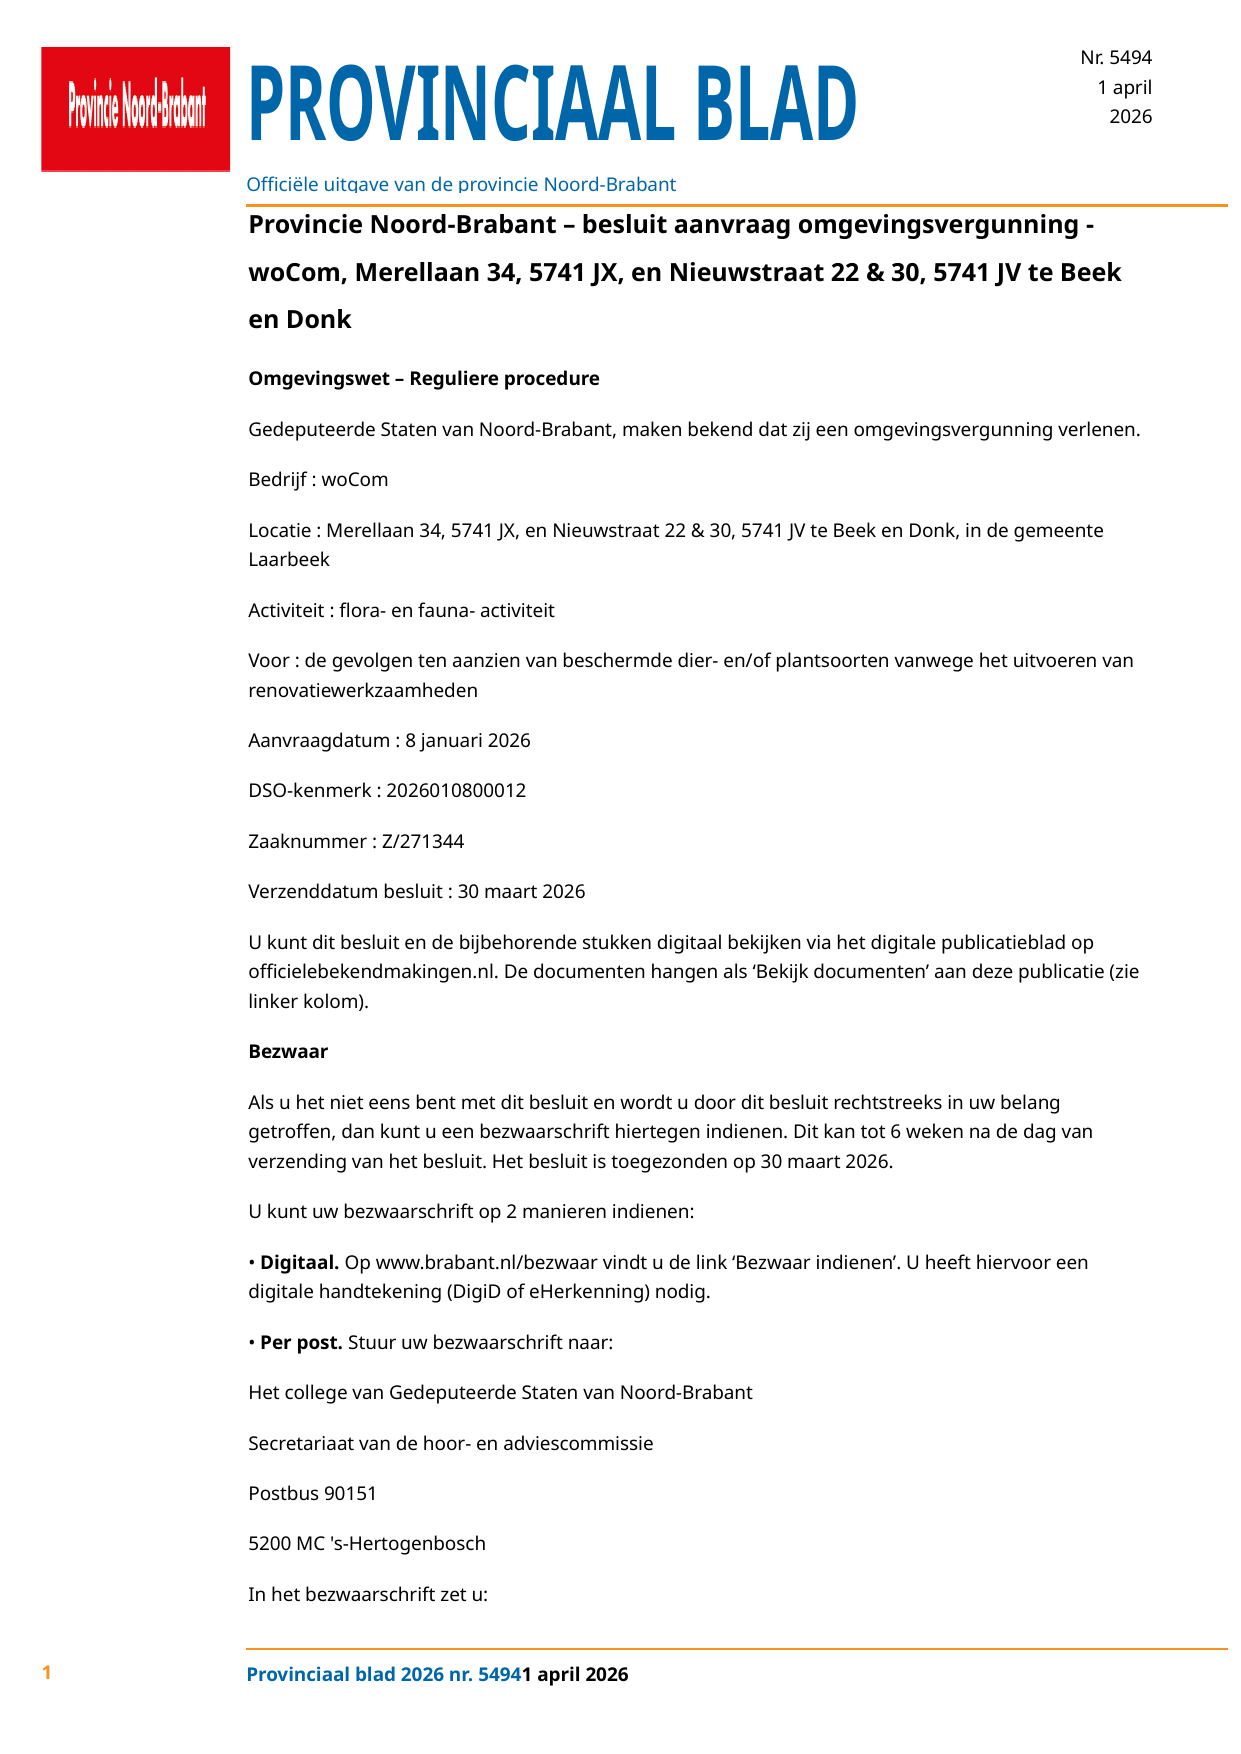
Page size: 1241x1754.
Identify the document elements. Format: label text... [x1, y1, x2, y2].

text Secretariaat van de hoor- en adviescommissie [248, 1430, 1152, 1455]
text Activiteit : flora- en fauna- activiteit [248, 597, 1152, 622]
text Omgevingswet – Reguliere procedure [248, 366, 1152, 391]
text 5200 MC 's‑Hertogenbosch [248, 1531, 1152, 1556]
text Provincie Noord-Brabant – besluit aanvraag omgevingsvergunning - woCom, Merellaan 34, 5741 JX, en Nieuwstraat 22 & 30, 5741 JV te Beek en Donk [248, 207, 1152, 336]
text Gedeputeerde Staten van Noord-Brabant, maken bekend dat zij een omgevingsvergunning verlenen. [248, 416, 1152, 442]
text In het bezwaarschrift zet u: [248, 1581, 1152, 1607]
text Locatie : Merellaan 34, 5741 JX, en Nieuwstraat 22 & 30, 5741 JV te Beek en Donk, in de gemeente Laarbeek [248, 517, 1152, 572]
text Zaaknummer : Z/271344 [248, 828, 1152, 854]
text Verzenddatum besluit : 30 maart 2026 [248, 878, 1152, 904]
text Het college van Gedeputeerde Staten van Noord-Brabant [248, 1379, 1152, 1405]
text Als u het niet eens bent met dit besluit en wordt u door dit besluit rechtstreeks in uw belang getroffen, dan kunt u een bezwaarschrift hiertegen indienen. Dit kan tot 6 weken na de dag van verzending van het besluit. Het besluit is toegezonden op 30 maart 2026. [248, 1089, 1152, 1174]
text Voor : de gevolgen ten aanzien van beschermde dier- en/of plantsoorten vanwege het uitvoeren van renovatiewerkzaamheden [248, 647, 1152, 702]
text • Per post. Stuur uw bezwaarschrift naar: [248, 1329, 1152, 1354]
text DSO-kenmerk : 2026010800012 [248, 778, 1152, 803]
text Aanvraagdatum : 8 januari 2026 [248, 727, 1152, 753]
picture [41, 47, 231, 172]
text Bezwaar [248, 1038, 1152, 1064]
text U kunt dit besluit en de bijbehorende stukken digitaal bekijken via het digitale publicatieblad op officielebekendmakingen.nl. De documenten hangen als ‘Bekijk documenten’ aan deze publicatie (zie linker kolom). [248, 929, 1152, 1014]
text Postbus 90151 [248, 1480, 1152, 1506]
text U kunt uw bezwaarschrift op 2 manieren indienen: [248, 1198, 1152, 1224]
text Bedrijf : woCom [248, 466, 1152, 492]
text • Digitaal. Op www.brabant.nl/bezwaar vindt u de link ‘Bezwaar indienen’. U heeft hiervoor een digitale handtekening (DigiD of eHerkenning) nodig. [248, 1249, 1152, 1304]
